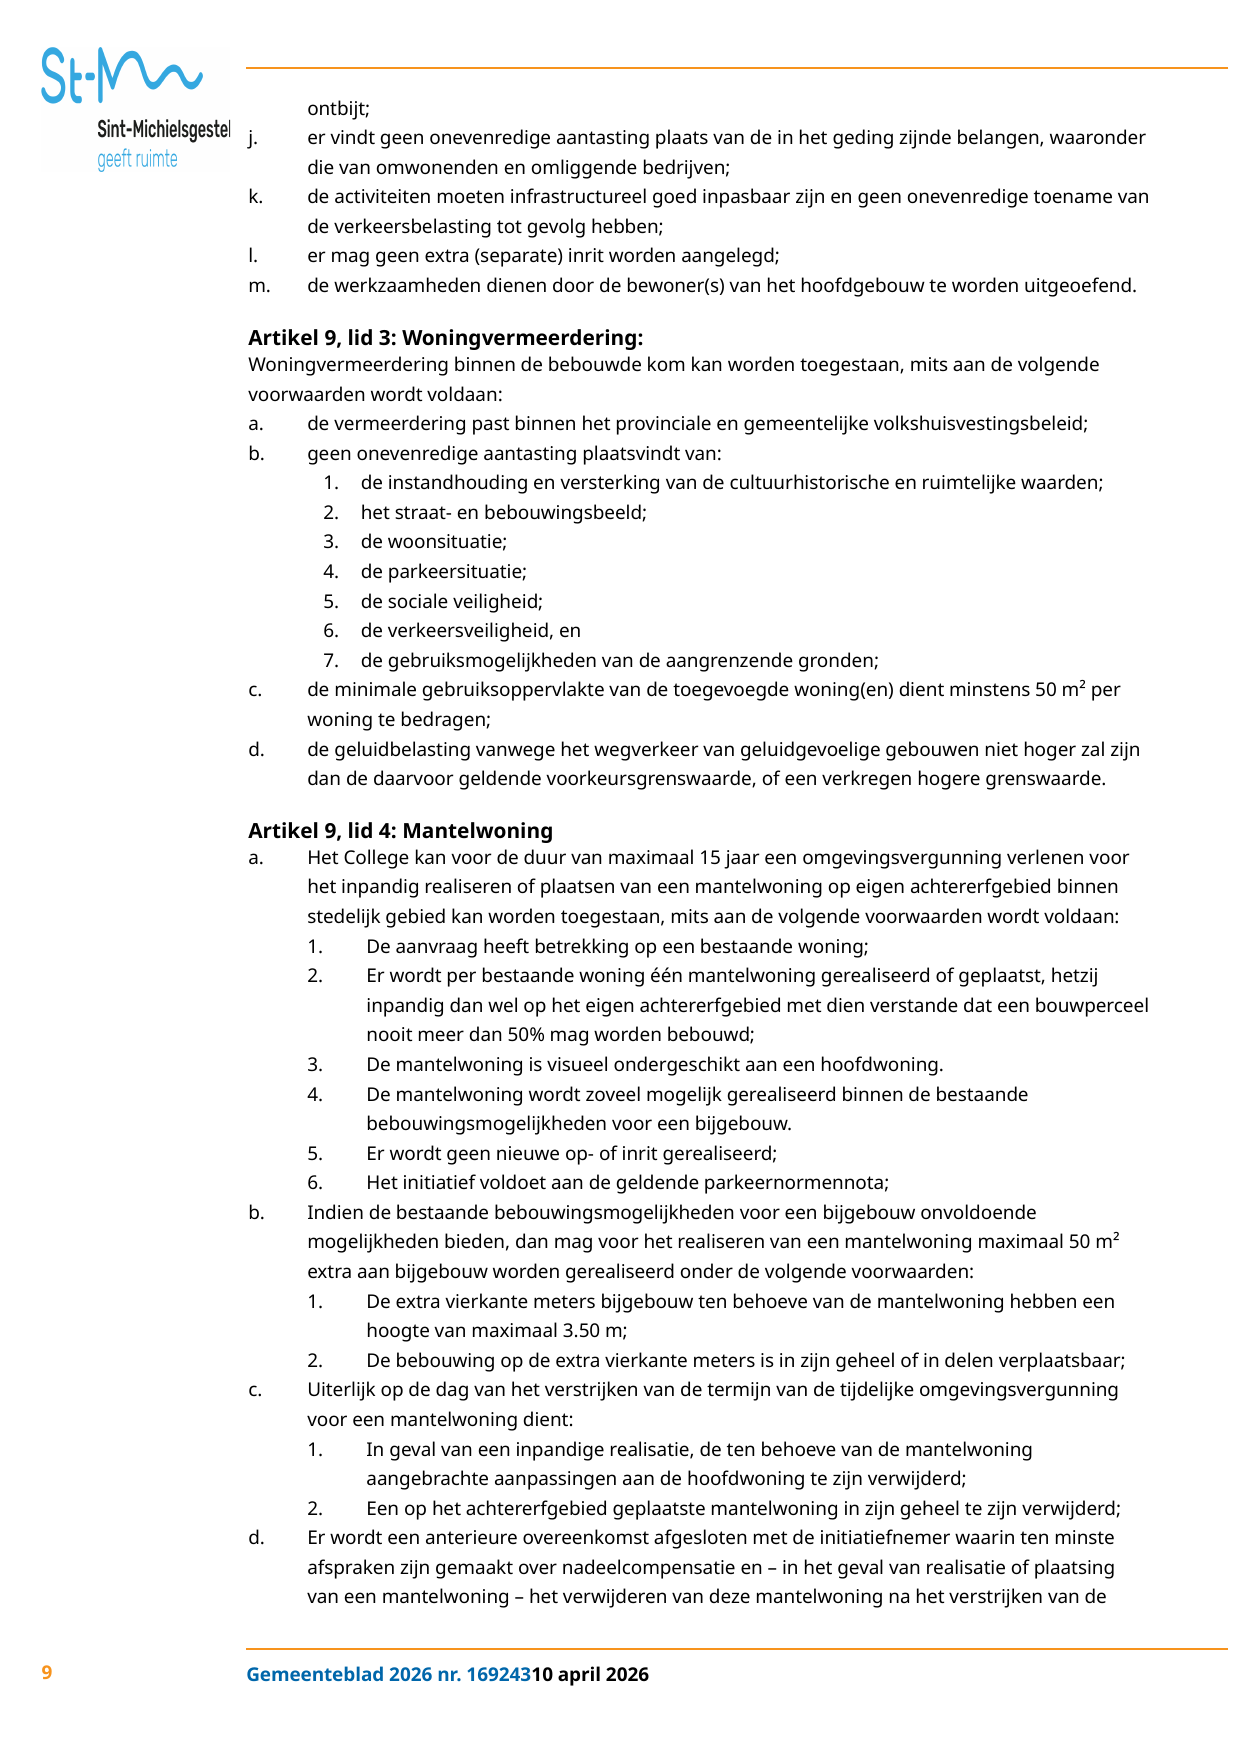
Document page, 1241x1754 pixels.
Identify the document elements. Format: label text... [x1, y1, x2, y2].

list Uiterlijk op de dag van het verstrijken van de termijn van de tijdelijke omgevingsvergunning voor een mantelwoning dient: [248, 1377, 1152, 1432]
list De mantelwoning is visueel ondergeschikt aan een hoofdwoning. [307, 1051, 1152, 1077]
list de woonsituatie; [323, 529, 1152, 554]
list er mag geen extra (separate) inrit worden aangelegd; [248, 243, 1152, 268]
text Woningvermeerdering binnen de bebouwde kom kan worden toegestaan, mits aan de volgende voorwaarden wordt voldaan: [248, 351, 1152, 406]
list De extra vierkante meters bijgebouw ten behoeve van de mantelwoning hebben een hoogte van maximaal 3.50 m; [307, 1288, 1152, 1343]
list de geluidbelasting vanwege het wegverkeer van geluidgevoelige gebouwen niet hoger zal zijn dan de daarvoor geldende voorkeursgrenswaarde, of een verkregen hogere grenswaarde. [248, 736, 1152, 791]
list er vindt geen onevenredige aantasting plaats van de in het geding zijnde belangen, waaronder die van omwonenden en omliggende bedrijven; [248, 124, 1152, 180]
list de vermeerdering past binnen het provinciale en gemeentelijke volkshuisvestingsbeleid; [248, 410, 1152, 436]
picture [41, 47, 231, 172]
list de werkzaamheden dienen door de bewoner(s) van het hoofdgebouw te worden uitgeoefend. [248, 272, 1152, 298]
list geen onevenredige aantasting plaatsvindt van: [248, 440, 1152, 466]
list ontbijt; [248, 95, 1152, 121]
list Het College kan voor de duur van maximaal 15 jaar een omgevingsvergunning verlenen voor het inpandig realiseren of plaatsen van een mantelwoning op eigen achtererfgebied binnen stedelijk gebied kan worden toegestaan, mits aan de volgende voorwaarden wordt voldaan: [248, 844, 1152, 929]
list De bebouwing op de extra vierkante meters is in zijn geheel of in delen verplaatsbaar; [307, 1347, 1152, 1373]
list de verkeersveiligheid, en [323, 617, 1152, 643]
list In geval van een inpandige realisatie, de ten behoeve van de mantelwoning aangebrachte aanpassingen aan de hoofdwoning te zijn verwijderd; [307, 1436, 1152, 1491]
text Artikel 9, lid 4: Mantelwoning [248, 816, 1152, 844]
list de gebruiksmogelijkheden van de aangrenzende gronden; [323, 647, 1152, 673]
list Er wordt per bestaande woning één mantelwoning gerealiseerd of geplaatst, hetzij inpandig dan wel op het eigen achtererfgebied met dien verstande dat een bouwperceel nooit meer dan 50% mag worden bebouwd; [307, 962, 1152, 1047]
list de sociale veiligheid; [323, 588, 1152, 613]
list Het initiatief voldoet aan de geldende parkeernormennota; [307, 1169, 1152, 1195]
list de instandhouding en versterking van de cultuurhistorische en ruimtelijke waarden; [323, 469, 1152, 495]
list de minimale gebruiksoppervlakte van de toegevoegde woning(en) dient minstens 50 m² per woning te bedragen; [248, 677, 1152, 732]
list De mantelwoning wordt zoveel mogelijk gerealiseerd binnen de bestaande bebouwingsmogelijkheden voor een bijgebouw. [307, 1081, 1152, 1136]
text Artikel 9, lid 3: Woningvermeerdering: [248, 323, 1152, 351]
list Er wordt een anterieure overeenkomst afgesloten met de initiatiefnemer waarin ten minste afspraken zijn gemaakt over nadeelcompensatie en – in het geval van realisatie of plaatsing van een mantelwoning – het verwijderen van deze mantelwoning na het verstrijken van de [248, 1524, 1152, 1609]
list De aanvraag heeft betrekking op een bestaande woning; [307, 933, 1152, 959]
list de activiteiten moeten infrastructureel goed inpasbaar zijn en geen onevenredige toename van de verkeersbelasting tot gevolg hebben; [248, 183, 1152, 239]
list Er wordt geen nieuwe op- of inrit gerealiseerd; [307, 1140, 1152, 1166]
list het straat- en bebouwingsbeeld; [323, 499, 1152, 525]
list de parkeersituatie; [323, 558, 1152, 584]
list Een op het achtererfgebied geplaatste mantelwoning in zijn geheel te zijn verwijderd; [307, 1495, 1152, 1521]
list Indien de bestaande bebouwingsmogelijkheden voor een bijgebouw onvoldoende mogelijkheden bieden, dan mag voor het realiseren van een mantelwoning maximaal 50 m² extra aan bijgebouw worden gerealiseerd onder de volgende voorwaarden: [248, 1199, 1152, 1284]
